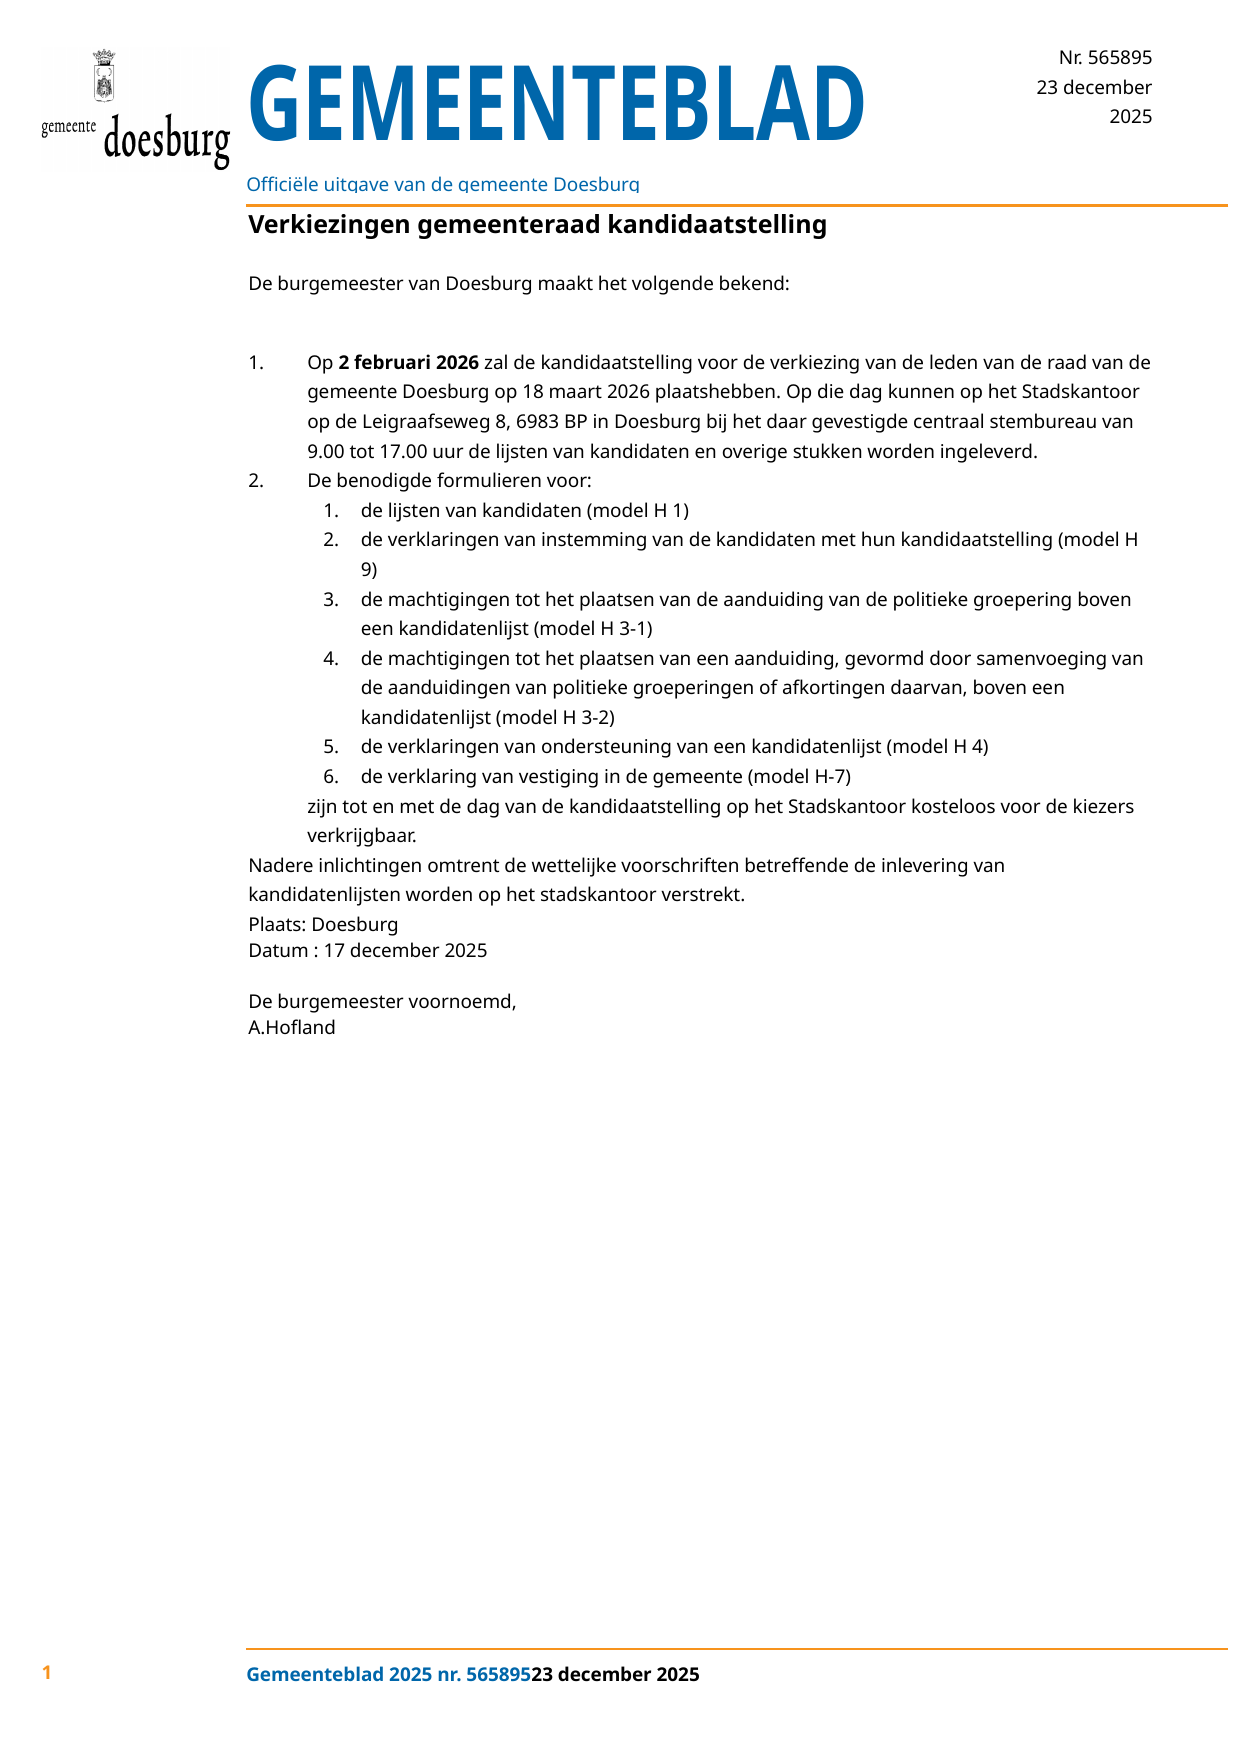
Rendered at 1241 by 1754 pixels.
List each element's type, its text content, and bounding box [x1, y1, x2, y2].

list zijn tot en met de dag van de kandidaatstelling op het Stadskantoor kosteloos voor de kiezers verkrijgbaar. [248, 793, 1152, 848]
text Nadere inlichtingen omtrent de wettelijke voorschriften betreffende de inlevering van kandidatenlijsten worden op het stadskantoor verstrekt. [248, 852, 1152, 907]
list de verklaring van vestiging in de gemeente (model H-7) [323, 763, 1152, 789]
list de machtigingen tot het plaatsen van de aanduiding van de politieke groepering boven een kandidatenlijst (model H 3-1) [323, 586, 1152, 641]
text Datum : 17 december 2025 [248, 937, 1152, 963]
list Op 2 februari 2026 zal de kandidaatstelling voor de verkiezing van de leden van de raad van de gemeente Doesburg op 18 maart 2026 plaatshebben. Op die dag kunnen op het Stadskantoor op de Leigraafseweg 8, 6983 BP in Doesburg bij het daar gevestigde centraal stembureau van 9.00 tot 17.00 uur de lijsten van kandidaten en overige stukken worden ingeleverd. [248, 349, 1152, 464]
text De burgemeester van Doesburg maakt het volgende bekend: [248, 270, 1152, 296]
picture [41, 47, 231, 172]
list de lijsten van kandidaten (model H 1) [323, 497, 1152, 523]
list de verklaringen van ondersteuning van een kandidatenlijst (model H 4) [323, 734, 1152, 759]
list de verklaringen van instemming van de kandidaten met hun kandidaatstelling (model H 9) [323, 527, 1152, 582]
text De burgemeester voornoemd, [248, 988, 1152, 1014]
list De benodigde formulieren voor: [248, 467, 1152, 493]
text Plaats: Doesburg [248, 911, 1152, 937]
text A.Hofland [248, 1014, 1152, 1040]
list de machtigingen tot het plaatsen van een aanduiding, gevormd door samenvoeging van de aanduidingen van politieke groeperingen of afkortingen daarvan, boven een kandidatenlijst (model H 3-2) [323, 645, 1152, 730]
text Verkiezingen gemeenteraad kandidaatstelling [248, 207, 1152, 241]
